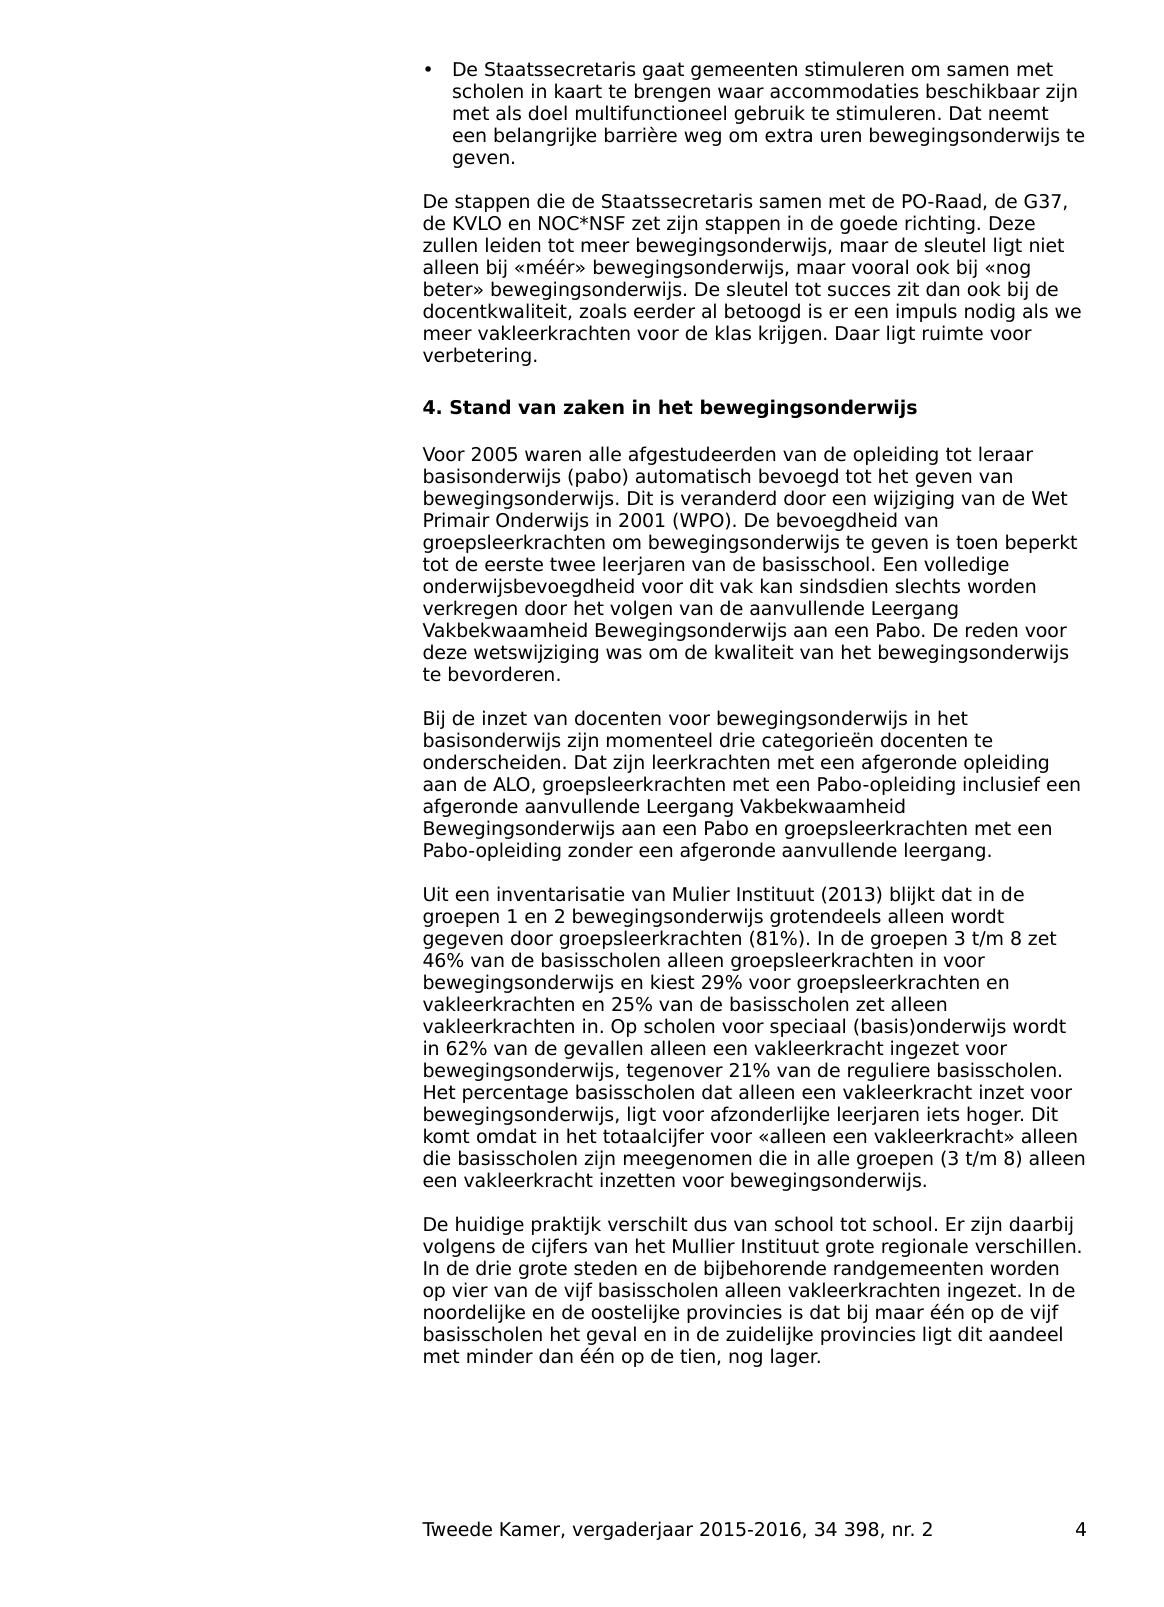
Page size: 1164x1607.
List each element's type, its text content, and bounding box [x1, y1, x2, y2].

text De stappen die de Staatssecretaris samen met de PO-Raad, de G37, de KVLO en NOC*NSF zet zijn stappen in de goede richting. Deze zullen leiden tot meer bewegingsonderwijs, maar de sleutel ligt niet alleen bij «méér» bewegingsonderwijs, maar vooral ook bij «nog beter» bewegingsonderwijs. De sleutel tot succes zit dan ook bij de docentkwaliteit, zoals eerder al betoogd is er een impuls nodig als we meer vakleerkrachten voor de klas krijgen. Daar ligt ruimte voor verbetering. [422, 191, 1087, 367]
text Uit een inventarisatie van Mulier Instituut (2013) blijkt dat in de groepen 1 en 2 bewegingsonderwijs grotendeels alleen wordt gegeven door groepsleerkrachten (81%). In de groepen 3 t/m 8 zet 46% van de basisscholen alleen groepsleerkrachten in voor bewegingsonderwijs en kiest 29% voor groepsleerkrachten en vakleerkrachten en 25% van de basisscholen zet alleen vakleerkrachten in. Op scholen voor speciaal (basis)onderwijs wordt in 62% van de gevallen alleen een vakleerkracht ingezet voor bewegingsonderwijs, tegenover 21% van de reguliere basisscholen. Het percentage basisscholen dat alleen een vakleerkracht inzet voor bewegingsonderwijs, ligt voor afzonderlijke leerjaren iets hoger. Dit komt omdat in het totaalcijfer voor «alleen een vakleerkracht» alleen die basisscholen zijn meegenomen die in alle groepen (3 t/m 8) alleen een vakleerkracht inzetten voor bewegingsonderwijs. [422, 884, 1087, 1192]
text Voor 2005 waren alle afgestudeerden van de opleiding tot leraar basisonderwijs (pabo) automatisch bevoegd tot het geven van bewegingsonderwijs. Dit is veranderd door een wijziging van de Wet Primair Onderwijs in 2001 (WPO). De bevoegdheid van groepsleerkrachten om bewegingsonderwijs te geven is toen beperkt tot de eerste twee leerjaren van de basisschool. Een volledige onderwijsbevoegdheid voor dit vak kan sindsdien slechts worden verkregen door het volgen van de aanvullende Leergang Vakbekwaamheid Bewegingsonderwijs aan een Pabo. De reden voor deze wetswijziging was om de kwaliteit van het bewegingsonderwijs te bevorderen. [422, 444, 1087, 686]
subtitle 4. Stand van zaken in het bewegingsonderwijs [422, 397, 1087, 419]
text Bij de inzet van docenten voor bewegingsonderwijs in het basisonderwijs zijn momenteel drie categorieën docenten te onderscheiden. Dat zijn leerkrachten met een afgeronde opleiding aan de ALO, groepsleerkrachten met een Pabo-opleiding inclusief een afgeronde aanvullende Leergang Vakbekwaamheid Bewegingsonderwijs aan een Pabo en groepsleerkrachten met een Pabo-opleiding zonder een afgeronde aanvullende leergang. [422, 708, 1087, 862]
text De huidige praktijk verschilt dus van school tot school. Er zijn daarbij volgens de cijfers van het Mullier Instituut grote regionale verschillen. In de drie grote steden en de bijbehorende randgemeenten worden op vier van de vijf basisscholen alleen vakleerkrachten ingezet. In de noordelijke en de oostelijke provincies is dat bij maar één op de vijf basisscholen het geval en in de zuidelijke provincies ligt dit aandeel met minder dan één op de tien, nog lager. [422, 1214, 1087, 1368]
text • De Staatssecretaris gaat gemeenten stimuleren om samen met scholen in kaart te brengen waar accommodaties beschikbaar zijn met als doel multifunctioneel gebruik te stimuleren. Dat neemt een belangrijke barrière weg om extra uren bewegingsonderwijs te geven. [422, 59, 1087, 169]
